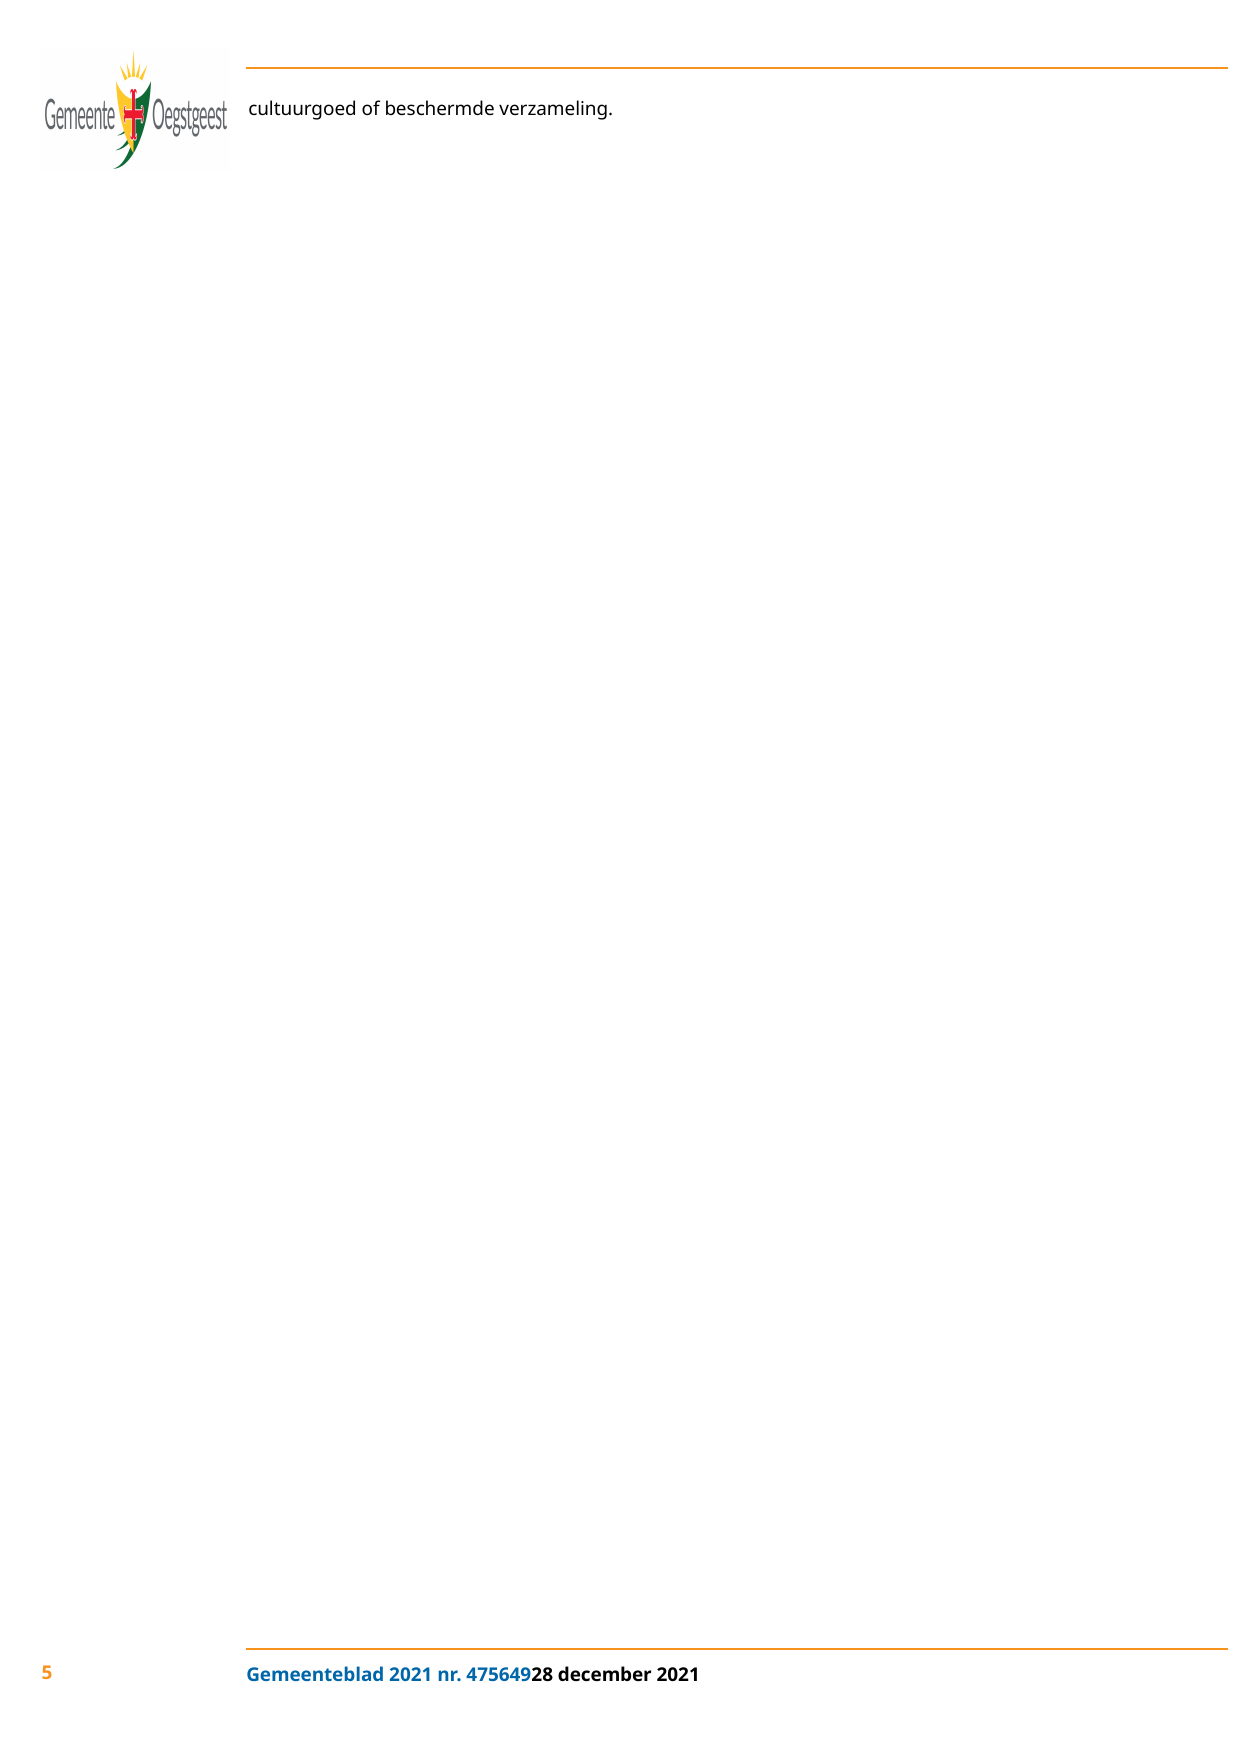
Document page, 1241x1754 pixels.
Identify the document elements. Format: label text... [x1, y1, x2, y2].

text cultuurgoed of beschermde verzameling. [248, 95, 1152, 121]
picture [41, 47, 231, 172]
